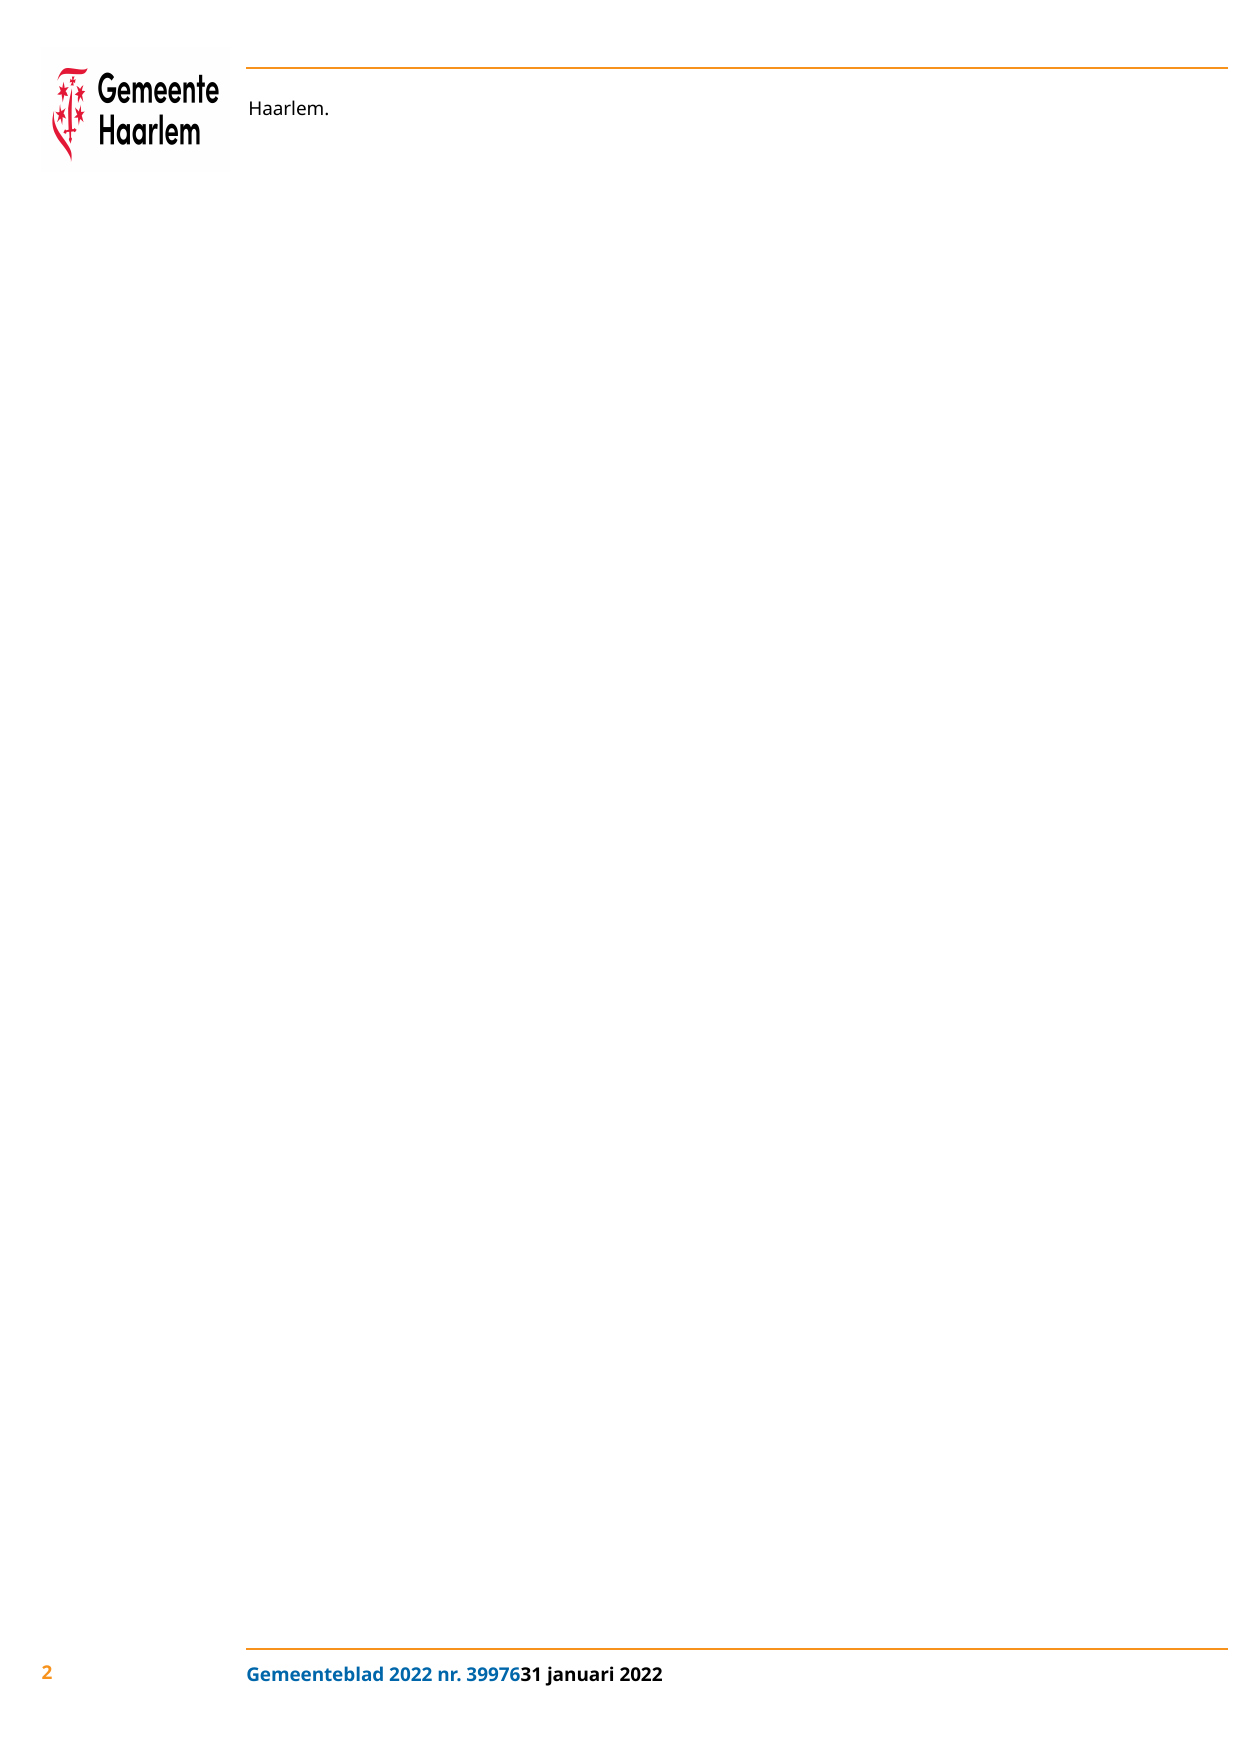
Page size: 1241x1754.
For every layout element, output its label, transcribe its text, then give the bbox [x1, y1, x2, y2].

text Haarlem. [248, 95, 1152, 121]
picture [41, 47, 231, 172]
